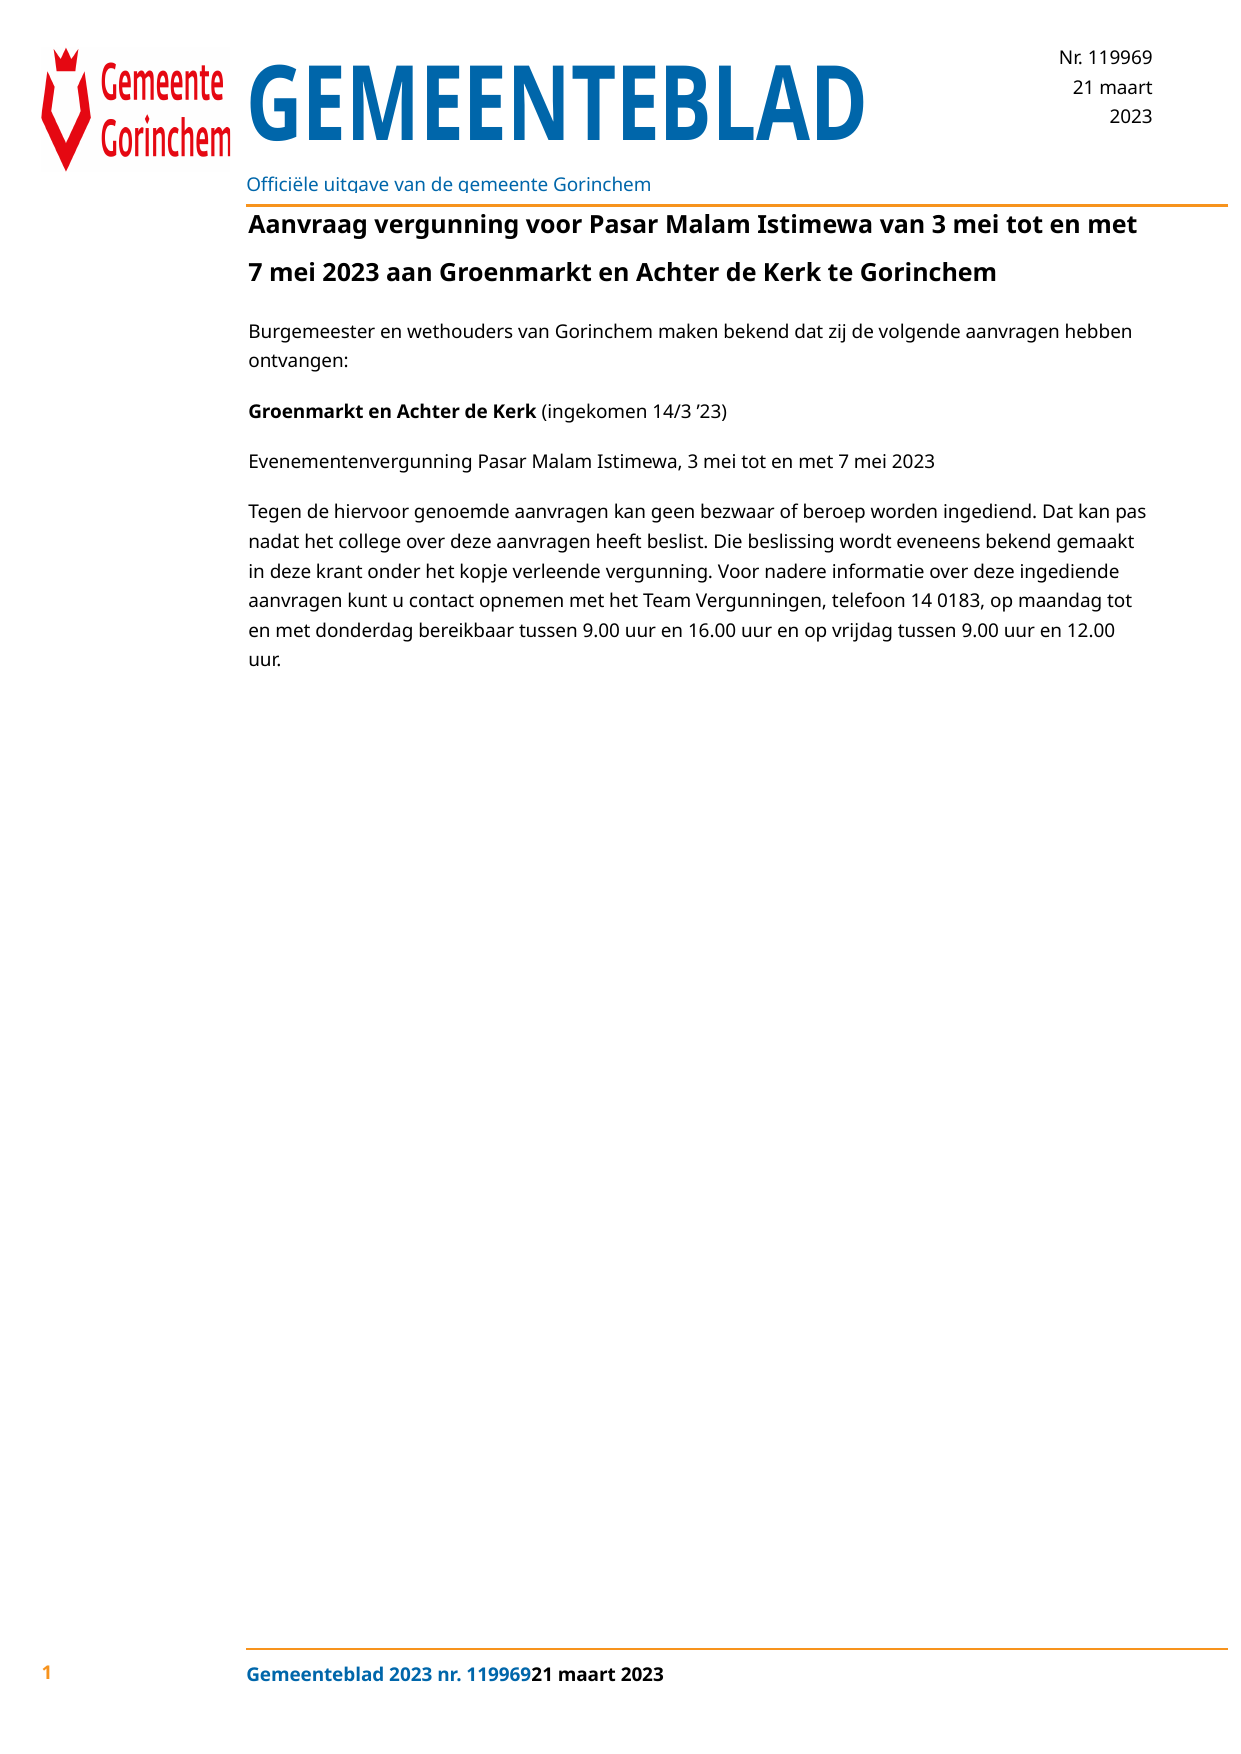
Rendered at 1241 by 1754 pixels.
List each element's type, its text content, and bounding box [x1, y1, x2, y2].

picture [41, 47, 231, 172]
text Evenementenvergunning Pasar Malam Istimewa, 3 mei tot en met 7 mei 2023 [248, 448, 1152, 474]
text Burgemeester en wethouders van Gorinchem maken bekend dat zij de volgende aanvragen hebben ontvangen: [248, 318, 1152, 373]
text Aanvraag vergunning voor Pasar Malam Istimewa van 3 mei tot en met 7 mei 2023 aan Groenmarkt en Achter de Kerk te Gorinchem [248, 207, 1152, 288]
text Tegen de hiervoor genoemde aanvragen kan geen bezwaar of beroep worden ingediend. Dat kan pas nadat het college over deze aanvragen heeft beslist. Die beslissing wordt eveneens bekend gemaakt in deze krant onder het kopje verleende vergunning. Voor nadere informatie over deze ingediende aanvragen kunt u contact opnemen met het Team Vergunningen, telefoon 14 0183, op maandag tot en met donderdag bereikbaar tussen 9.00 uur en 16.00 uur en op vrijdag tussen 9.00 uur en 12.00 uur. [248, 499, 1152, 672]
text Groenmarkt en Achter de Kerk (ingekomen 14/3 ’23) [248, 398, 1152, 424]
